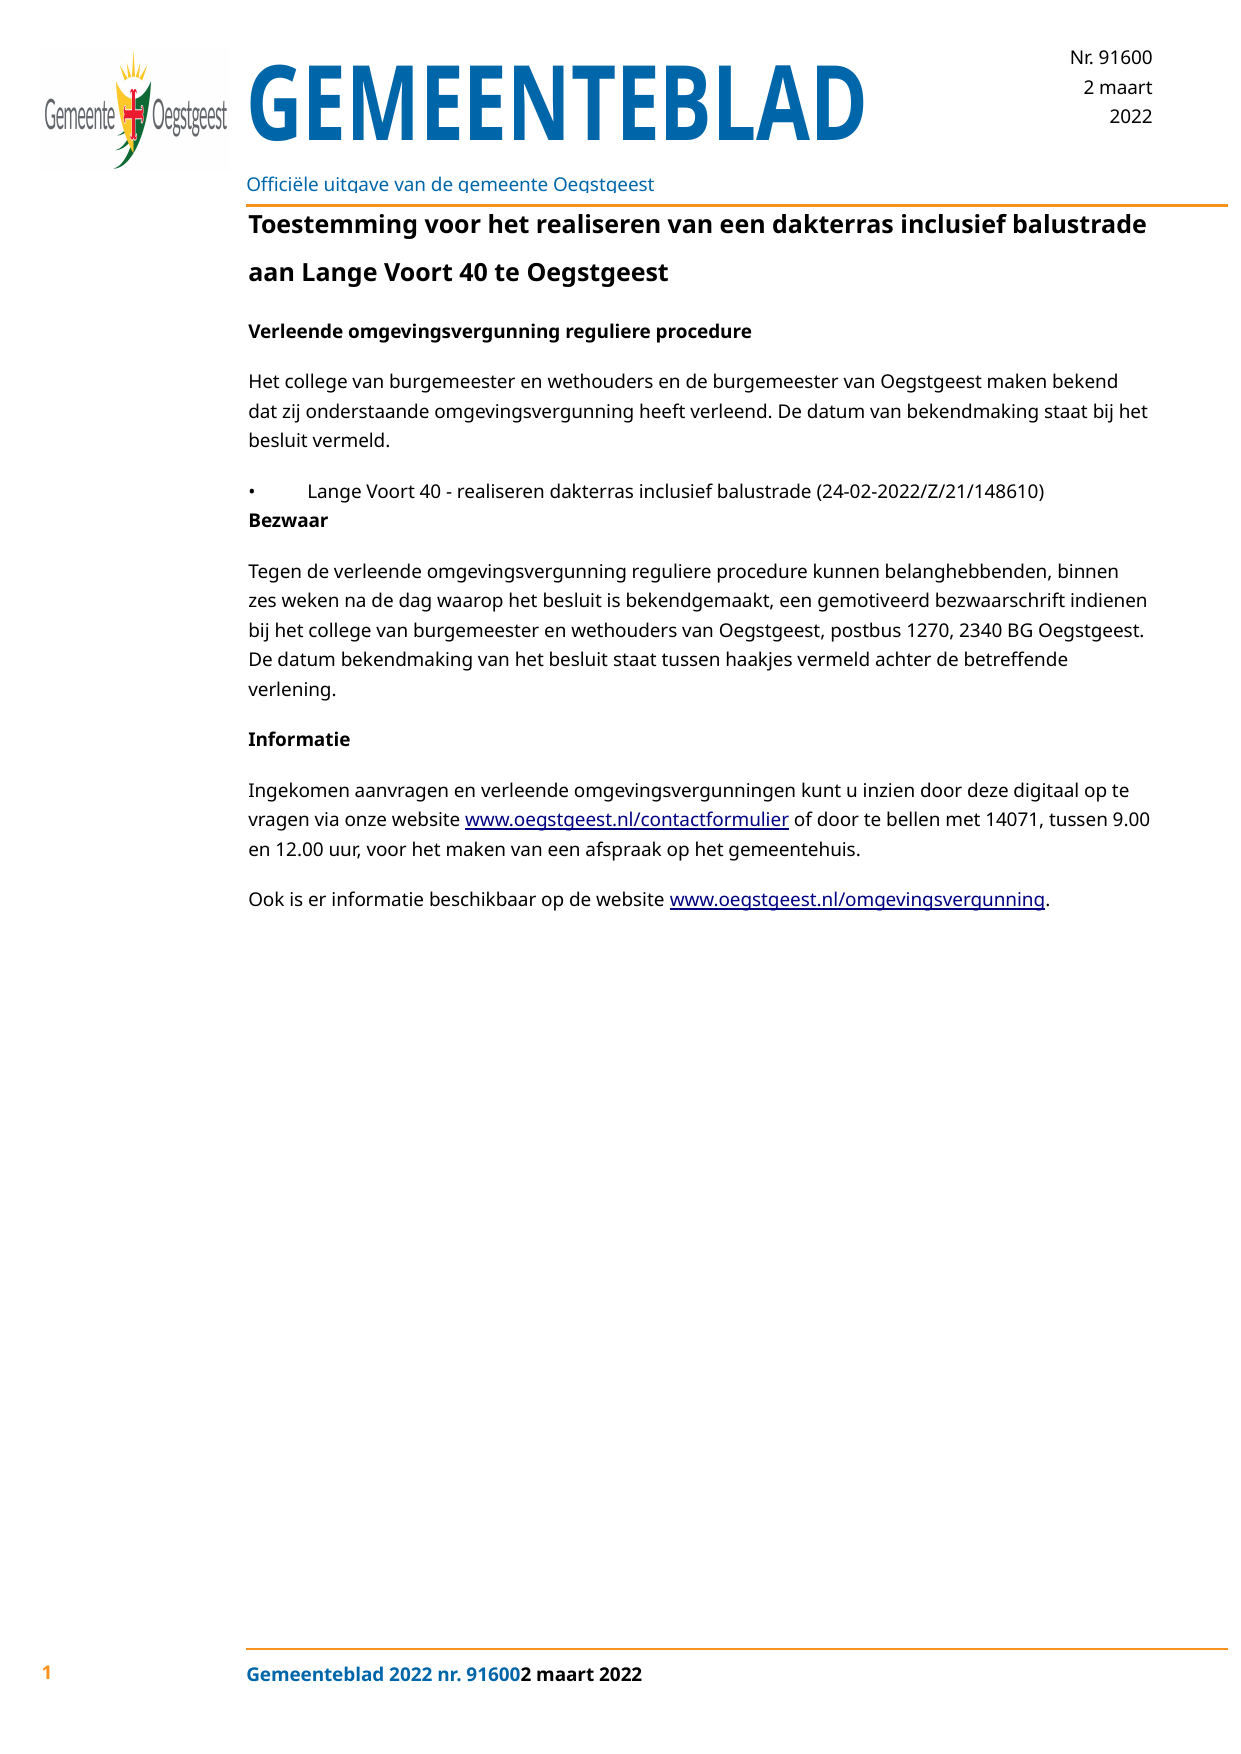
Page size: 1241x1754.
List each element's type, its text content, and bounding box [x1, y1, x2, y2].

picture [41, 47, 231, 172]
text Het college van burgemeester en wethouders en de burgemeester van Oegstgeest maken bekend dat zij onderstaande omgevingsvergunning heeft verleend. De datum van bekendmaking staat bij het besluit vermeld. [248, 368, 1152, 453]
text Informatie [248, 727, 1152, 752]
text Ook is er informatie beschikbaar op de website www.oegstgeest.nl/omgevingsvergunning. [248, 887, 1152, 912]
list Lange Voort 40 - realiseren dakterras inclusief balustrade (24-02-2022/Z/21/148610) [248, 478, 1152, 504]
text Verleende omgevingsvergunning reguliere procedure [248, 318, 1152, 344]
text Ingekomen aanvragen en verleende omgevingsvergunningen kunt u inzien door deze digitaal op te vragen via onze website www.oegstgeest.nl/contactformulier of door te bellen met 14071, tussen 9.00 en 12.00 uur, voor het maken van een afspraak op het gemeentehuis. [248, 777, 1152, 862]
text Toestemming voor het realiseren van een dakterras inclusief balustrade aan Lange Voort 40 te Oegstgeest [248, 207, 1152, 288]
text Bezwaar [248, 507, 1152, 533]
text Tegen de verleende omgevingsvergunning reguliere procedure kunnen belanghebbenden, binnen zes weken na de dag waarop het besluit is bekendgemaakt, een gemotiveerd bezwaarschrift indienen bij het college van burgemeester en wethouders van Oegstgeest, postbus 1270, 2340 BG Oegstgeest. De datum bekendmaking van het besluit staat tussen haakjes vermeld achter de betreffende verlening. [248, 558, 1152, 702]
